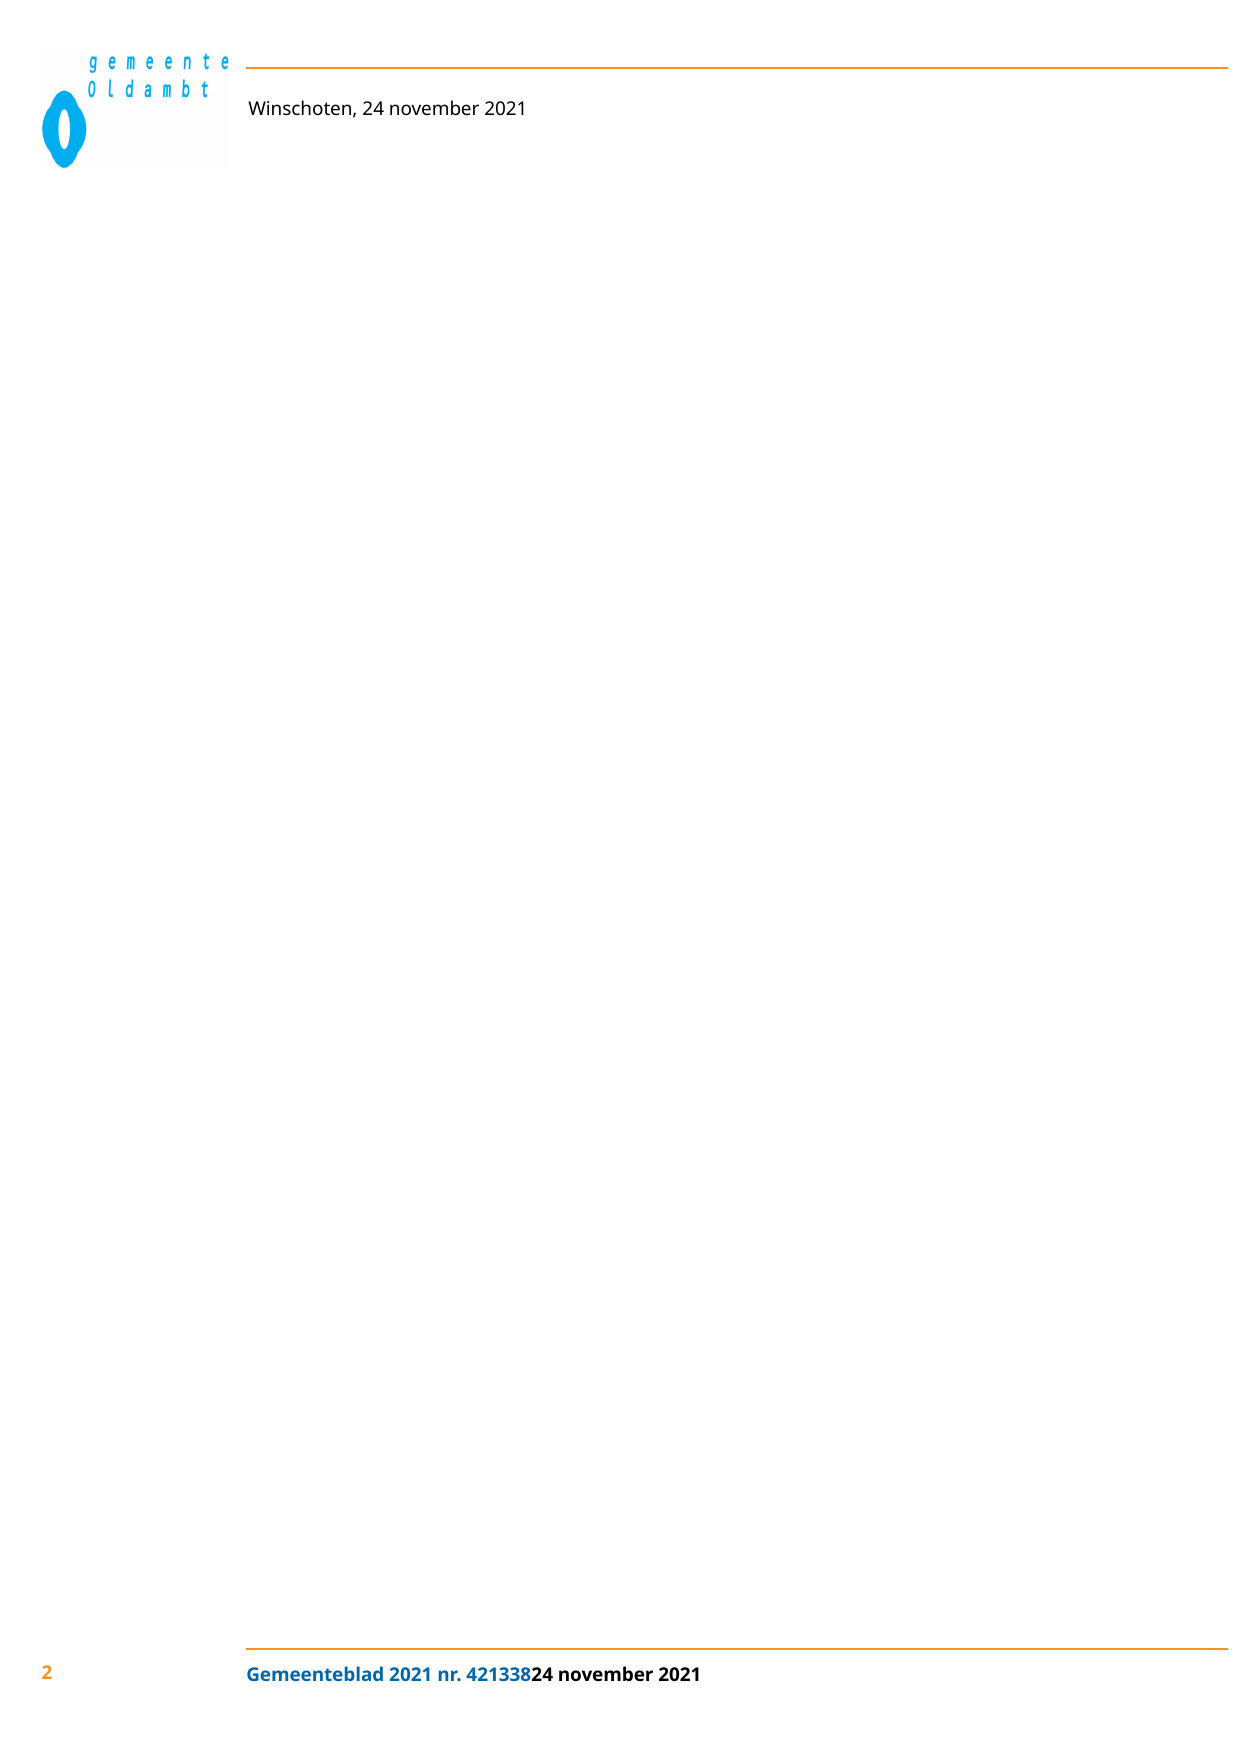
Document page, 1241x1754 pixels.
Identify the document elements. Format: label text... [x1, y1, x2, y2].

picture [41, 47, 231, 172]
text Winschoten, 24 november 2021 [248, 95, 1152, 121]
